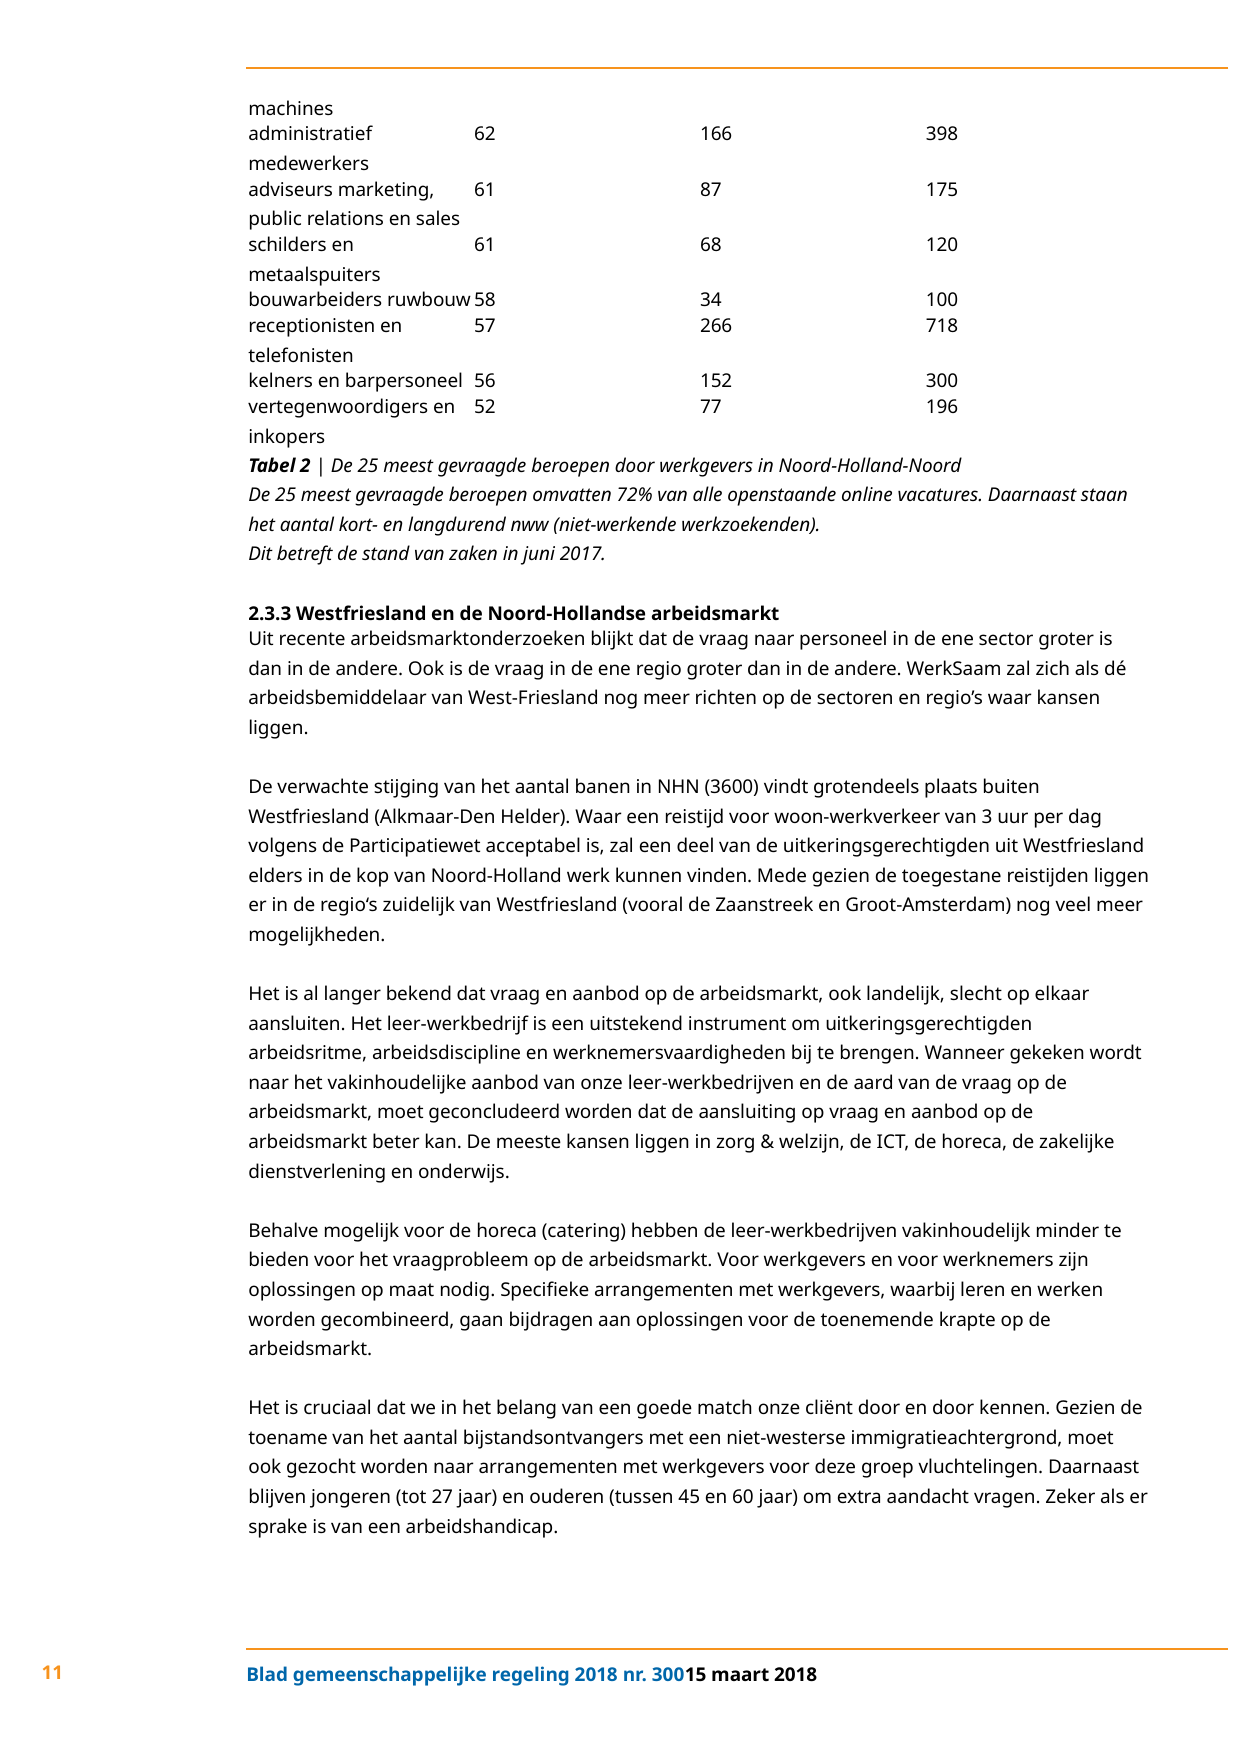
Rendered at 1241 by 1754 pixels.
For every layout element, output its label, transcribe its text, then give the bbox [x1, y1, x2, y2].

table_cell 56 [474, 368, 700, 393]
table_cell [926, 95, 1152, 121]
table_cell 166 [700, 121, 926, 176]
table_cell kelners en barpersoneel [248, 368, 474, 393]
text 2.3.3 Westfriesland en de Noord-Hollandse arbeidsmarkt [248, 600, 1152, 625]
table_cell 120 [926, 231, 1152, 286]
table_cell 266 [700, 312, 926, 367]
table_cell 87 [700, 176, 926, 231]
table_cell [700, 95, 926, 121]
text Behalve mogelijk voor de horeca (catering) hebben de leer-werkbedrijven vakinhoudelijk minder te bieden voor het vraagprobleem op de arbeidsmarkt. Voor werkgevers en voor werknemers zijn oplossingen op maat nodig. Specifieke arrangementen met werkgevers, waarbij leren en werken worden gecombineerd, gaan bijdragen aan oplossingen voor de toenemende krapte op de arbeidsmarkt. [248, 1217, 1152, 1361]
table_cell 152 [700, 368, 926, 393]
text Dit betreft de stand van zaken in juni 2017. [248, 541, 1152, 566]
table_cell schilders en metaalspuiters [248, 231, 474, 286]
table_cell bouwarbeiders ruwbouw [248, 286, 474, 312]
text Uit recente arbeidsmarktonderzoeken blijkt dat de vraag naar personeel in de ene sector groter is dan in de andere. Ook is de vraag in de ene regio groter dan in de andere. WerkSaam zal zich als dé arbeidsbemiddelaar van West-Friesland nog meer richten op de sectoren en regio’s waar kansen liggen. [248, 625, 1152, 740]
table_cell 61 [474, 231, 700, 286]
table_cell [474, 95, 700, 121]
text Het is al langer bekend dat vraag en aanbod op de arbeidsmarkt, ook landelijk, slecht op elkaar aansluiten. Het leer-werkbedrijf is een uitstekend instrument om uitkeringsgerechtigden arbeidsritme, arbeidsdiscipline en werknemersvaardigheden bij te brengen. Wanneer gekeken wordt naar het vakinhoudelijke aanbod van onze leer-werkbedrijven en de aard van de vraag op de arbeidsmarkt, moet geconcludeerd worden dat de aansluiting op vraag en aanbod op de arbeidsmarkt beter kan. De meeste kansen liggen in zorg & welzijn, de ICT, de horeca, de zakelijke dienstverlening en onderwijs. [248, 980, 1152, 1184]
table_cell 196 [926, 393, 1152, 448]
table_cell 61 [474, 176, 700, 231]
table_cell 52 [474, 393, 700, 448]
table_cell receptionisten en telefonisten [248, 312, 474, 367]
table_cell vertegenwoordigers en inkopers [248, 393, 474, 448]
table_cell 77 [700, 393, 926, 448]
text Tabel 2 | De 25 meest gevraagde beroepen door werkgevers in Noord-Holland-Noord [248, 452, 1152, 477]
table_cell machines [248, 95, 474, 121]
table_cell adviseurs marketing, public relations en sales [248, 176, 474, 231]
table_cell 718 [926, 312, 1152, 367]
table_cell 100 [926, 286, 1152, 312]
picture [41, 47, 231, 172]
table_cell 34 [700, 286, 926, 312]
table_cell 300 [926, 368, 1152, 393]
text De verwachte stijging van het aantal banen in NHN (3600) vindt grotendeels plaats buiten Westfriesland (Alkmaar-Den Helder). Waar een reistijd voor woon-werkverkeer van 3 uur per dag volgens de Participatiewet acceptabel is, zal een deel van de uitkeringsgerechtigden uit Westfriesland elders in de kop van Noord-Holland werk kunnen vinden. Mede gezien de toegestane reistijden liggen er in de regio‘s zuidelijk van Westfriesland (vooral de Zaanstreek en Groot-Amsterdam) nog veel meer mogelijkheden. [248, 773, 1152, 947]
table_cell 58 [474, 286, 700, 312]
text Het is cruciaal dat we in het belang van een goede match onze cliënt door en door kennen. Gezien de toename van het aantal bijstandsontvangers met een niet-westerse immigratieachtergrond, moet ook gezocht worden naar arrangementen met werkgevers voor deze groep vluchtelingen. Daarnaast blijven jongeren (tot 27 jaar) en ouderen (tussen 45 en 60 jaar) om extra aandacht vragen. Zeker als er sprake is van een arbeidshandicap. [248, 1394, 1152, 1539]
table_cell 68 [700, 231, 926, 286]
table_cell 57 [474, 312, 700, 367]
table_cell 398 [926, 121, 1152, 176]
table_cell administratief medewerkers [248, 121, 474, 176]
table_cell 175 [926, 176, 1152, 231]
table_cell 62 [474, 121, 700, 176]
text De 25 meest gevraagde beroepen omvatten 72% van alle openstaande online vacatures. Daarnaast staan het aantal kort- en langdurend nww (niet-werkende werkzoekenden). [248, 481, 1152, 537]
